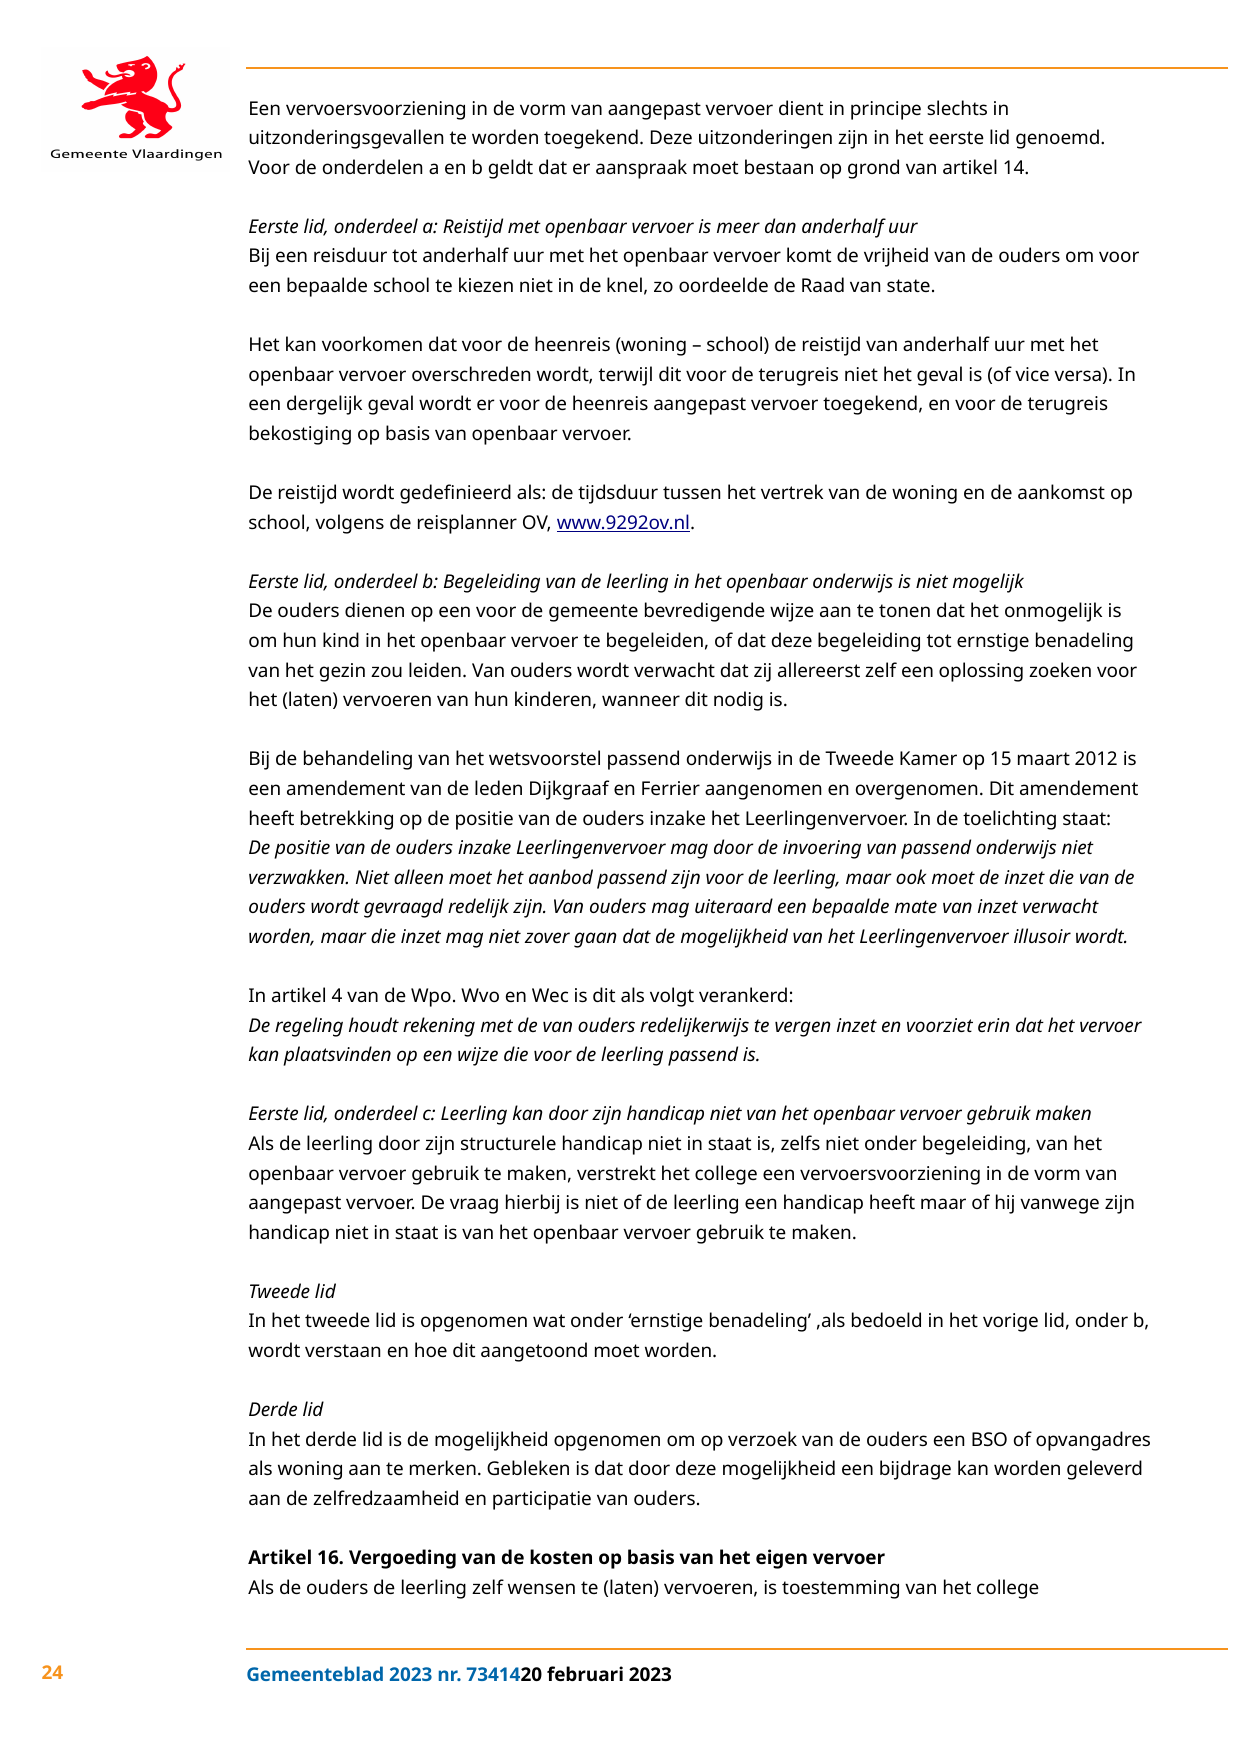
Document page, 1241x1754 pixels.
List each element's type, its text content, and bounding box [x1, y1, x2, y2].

text Bij een reisduur tot anderhalf uur met het openbaar vervoer komt de vrijheid van de ouders om voor een bepaalde school te kiezen niet in de knel, zo oordeelde de Raad van state. [248, 243, 1152, 298]
text Het kan voorkomen dat voor de heenreis (woning – school) de reistijd van anderhalf uur met het openbaar vervoer overschreden wordt, terwijl dit voor de terugreis niet het geval is (of vice versa). In een dergelijk geval wordt er voor de heenreis aangepast vervoer toegekend, en voor de terugreis bekostiging op basis van openbaar vervoer. [248, 331, 1152, 446]
text In het derde lid is de mogelijkheid opgenomen om op verzoek van de ouders een BSO of opvangadres als woning aan te merken. Gebleken is dat door deze mogelijkheid een bijdrage kan worden geleverd aan de zelfredzaamheid en participatie van ouders. [248, 1426, 1152, 1511]
text Eerste lid, onderdeel b: Begeleiding van de leerling in het openbaar onderwijs is niet mogelijk [248, 568, 1152, 594]
text In het tweede lid is opgenomen wat onder ‘ernstige benadeling’ ,als bedoeld in het vorige lid, onder b, wordt verstaan en hoe dit aangetoond moet worden. [248, 1308, 1152, 1363]
text Eerste lid, onderdeel c: Leerling kan door zijn handicap niet van het openbaar vervoer gebruik maken [248, 1101, 1152, 1126]
text Als de ouders de leerling zelf wensen te (laten) vervoeren, is toestemming van het college [248, 1574, 1152, 1600]
text Als de leerling door zijn structurele handicap niet in staat is, zelfs niet onder begeleiding, van het openbaar vervoer gebruik te maken, verstrekt het college een vervoersvoorziening in de vorm van aangepast vervoer. De vraag hierbij is niet of de leerling een handicap heeft maar of hij vanwege zijn handicap niet in staat is van het openbaar vervoer gebruik te maken. [248, 1130, 1152, 1245]
text Tweede lid [248, 1278, 1152, 1304]
text Een vervoersvoorziening in de vorm van aangepast vervoer dient in principe slechts in uitzonderingsgevallen te worden toegekend. Deze uitzonderingen zijn in het eerste lid genoemd. Voor de onderdelen a en b geldt dat er aanspraak moet bestaan op grond van artikel 14. [248, 95, 1152, 180]
text De positie van de ouders inzake Leerlingenvervoer mag door de invoering van passend onderwijs niet verzwakken. Niet alleen moet het aanbod passend zijn voor de leerling, maar ook moet de inzet die van de ouders wordt gevraagd redelijk zijn. Van ouders mag uiteraard een bepaalde mate van inzet verwacht worden, maar die inzet mag niet zover gaan dat de mogelijkheid van het Leerlingenvervoer illusoir wordt. [248, 834, 1152, 949]
text In artikel 4 van de Wpo. Wvo en Wec is dit als volgt verankerd: [248, 982, 1152, 1008]
text Eerste lid, onderdeel a: Reistijd met openbaar vervoer is meer dan anderhalf uur [248, 213, 1152, 239]
text De reistijd wordt gedefinieerd als: de tijdsduur tussen het vertrek van de woning en de aankomst op school, volgens de reisplanner OV, www.9292ov.nl. [248, 479, 1152, 535]
text De regeling houdt rekening met de van ouders redelijkerwijs te vergen inzet en voorziet erin dat het vervoer kan plaatsvinden op een wijze die voor de leerling passend is. [248, 1012, 1152, 1067]
text Bij de behandeling van het wetsvoorstel passend onderwijs in de Tweede Kamer op 15 maart 2012 is een amendement van de leden Dijkgraaf en Ferrier aangenomen en overgenomen. Dit amendement heeft betrekking op de positie van de ouders inzake het Leerlingenvervoer. In de toelichting staat: [248, 746, 1152, 831]
text Artikel 16. Vergoeding van de kosten op basis van het eigen vervoer [248, 1544, 1152, 1570]
picture [41, 47, 231, 172]
text Derde lid [248, 1396, 1152, 1422]
text De ouders dienen op een voor de gemeente bevredigende wijze aan te tonen dat het onmogelijk is om hun kind in het openbaar vervoer te begeleiden, of dat deze begeleiding tot ernstige benadeling van het gezin zou leiden. Van ouders wordt verwacht dat zij allereerst zelf een oplossing zoeken voor het (laten) vervoeren van hun kinderen, wanneer dit nodig is. [248, 598, 1152, 712]
